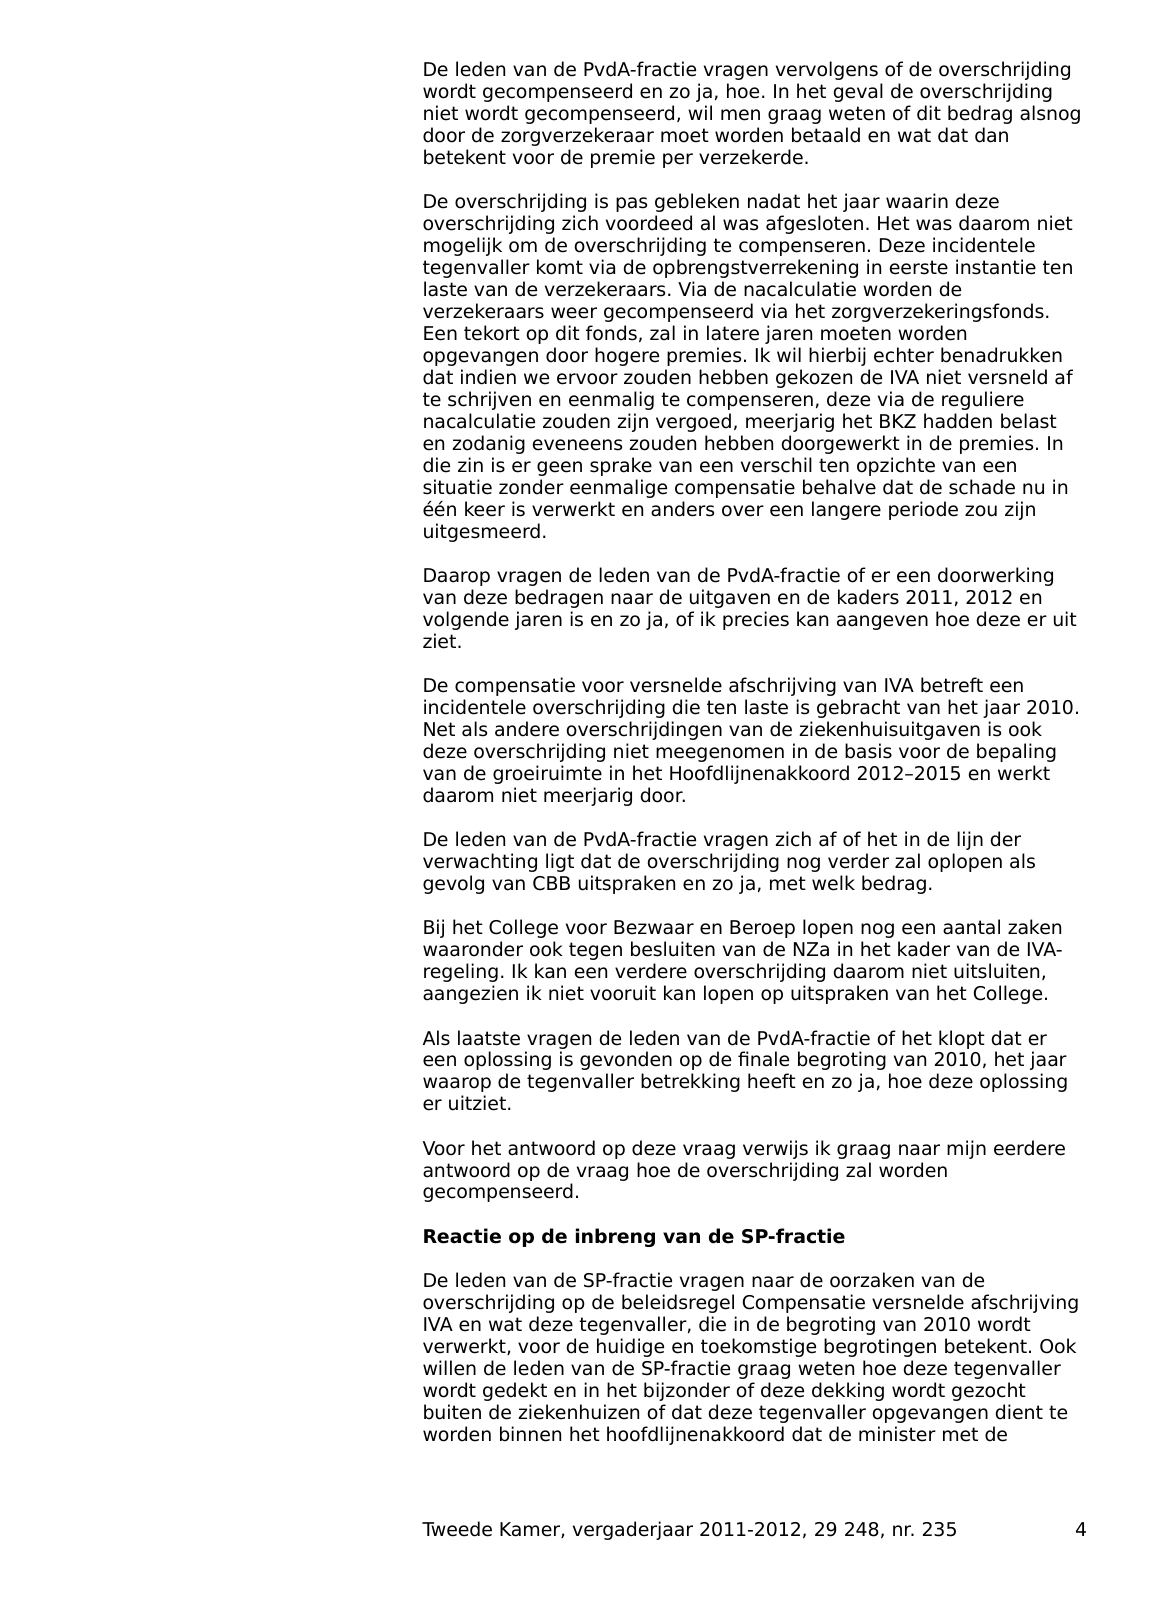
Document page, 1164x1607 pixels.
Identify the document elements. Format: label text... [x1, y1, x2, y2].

text De leden van de SP-fractie vragen naar de oorzaken van de overschrijding op de beleidsregel Compensatie versnelde afschrijving IVA en wat deze tegenvaller, die in de begroting van 2010 wordt verwerkt, voor de huidige en toekomstige begrotingen betekent. Ook willen de leden van de SP-fractie graag weten hoe deze tegenvaller wordt gedekt en in het bijzonder of deze dekking wordt gezocht buiten de ziekenhuizen of dat deze tegenvaller opgevangen dient te worden binnen het hoofdlijnenakkoord dat de minister met de [422, 1270, 1087, 1446]
text Daarop vragen de leden van de PvdA-fractie of er een doorwerking van deze bedragen naar de uitgaven en de kaders 2011, 2012 en volgende jaren is en zo ja, of ik precies kan aangeven hoe deze er uit ziet. [422, 565, 1087, 653]
text De leden van de PvdA-fractie vragen zich af of het in de lijn der verwachting ligt dat de overschrijding nog verder zal oplopen als gevolg van CBB uitspraken en zo ja, met welk bedrag. [422, 829, 1087, 895]
text Bij het College voor Bezwaar en Beroep lopen nog een aantal zaken waaronder ook tegen besluiten van de NZa in het kader van de IVA-regeling. Ik kan een verdere overschrijding daarom niet uitsluiten, aangezien ik niet vooruit kan lopen op uitspraken van het College. [422, 917, 1087, 1005]
text Voor het antwoord op deze vraag verwijs ik graag naar mijn eerdere antwoord op de vraag hoe de overschrijding zal worden gecompenseerd. [422, 1137, 1087, 1203]
text De leden van de PvdA-fractie vragen vervolgens of de overschrijding wordt gecompenseerd en zo ja, hoe. In het geval de overschrijding niet wordt gecompenseerd, wil men graag weten of dit bedrag alsnog door de zorgverzekeraar moet worden betaald en wat dat dan betekent voor de premie per verzekerde. [422, 59, 1087, 169]
text Als laatste vragen de leden van de PvdA-fractie of het klopt dat er een oplossing is gevonden op de finale begroting van 2010, het jaar waarop de tegenvaller betrekking heeft en zo ja, hoe deze oplossing er uitziet. [422, 1027, 1087, 1115]
text De compensatie voor versnelde afschrijving van IVA betreft een incidentele overschrijding die ten laste is gebracht van het jaar 2010. Net als andere overschrijdingen van de ziekenhuisuitgaven is ook deze overschrijding niet meegenomen in de basis voor de bepaling van de groeiruimte in het Hoofdlijnenakkoord 2012–2015 en werkt daarom niet meerjarig door. [422, 675, 1087, 807]
subtitle Reactie op de inbreng van de SP-fractie [422, 1226, 1087, 1248]
text De overschrijding is pas gebleken nadat het jaar waarin deze overschrijding zich voordeed al was afgesloten. Het was daarom niet mogelijk om de overschrijding te compenseren. Deze incidentele tegenvaller komt via de opbrengstverrekening in eerste instantie ten laste van de verzekeraars. Via de nacalculatie worden de verzekeraars weer gecompenseerd via het zorgverzekeringsfonds. Een tekort op dit fonds, zal in latere jaren moeten worden opgevangen door hogere premies. Ik wil hierbij echter benadrukken dat indien we ervoor zouden hebben gekozen de IVA niet versneld af te schrijven en eenmalig te compenseren, deze via de reguliere nacalculatie zouden zijn vergoed, meerjarig het BKZ hadden belast en zodanig eveneens zouden hebben doorgewerkt in de premies. In die zin is er geen sprake van een verschil ten opzichte van een situatie zonder eenmalige compensatie behalve dat de schade nu in één keer is verwerkt en anders over een langere periode zou zijn uitgesmeerd. [422, 191, 1087, 543]
